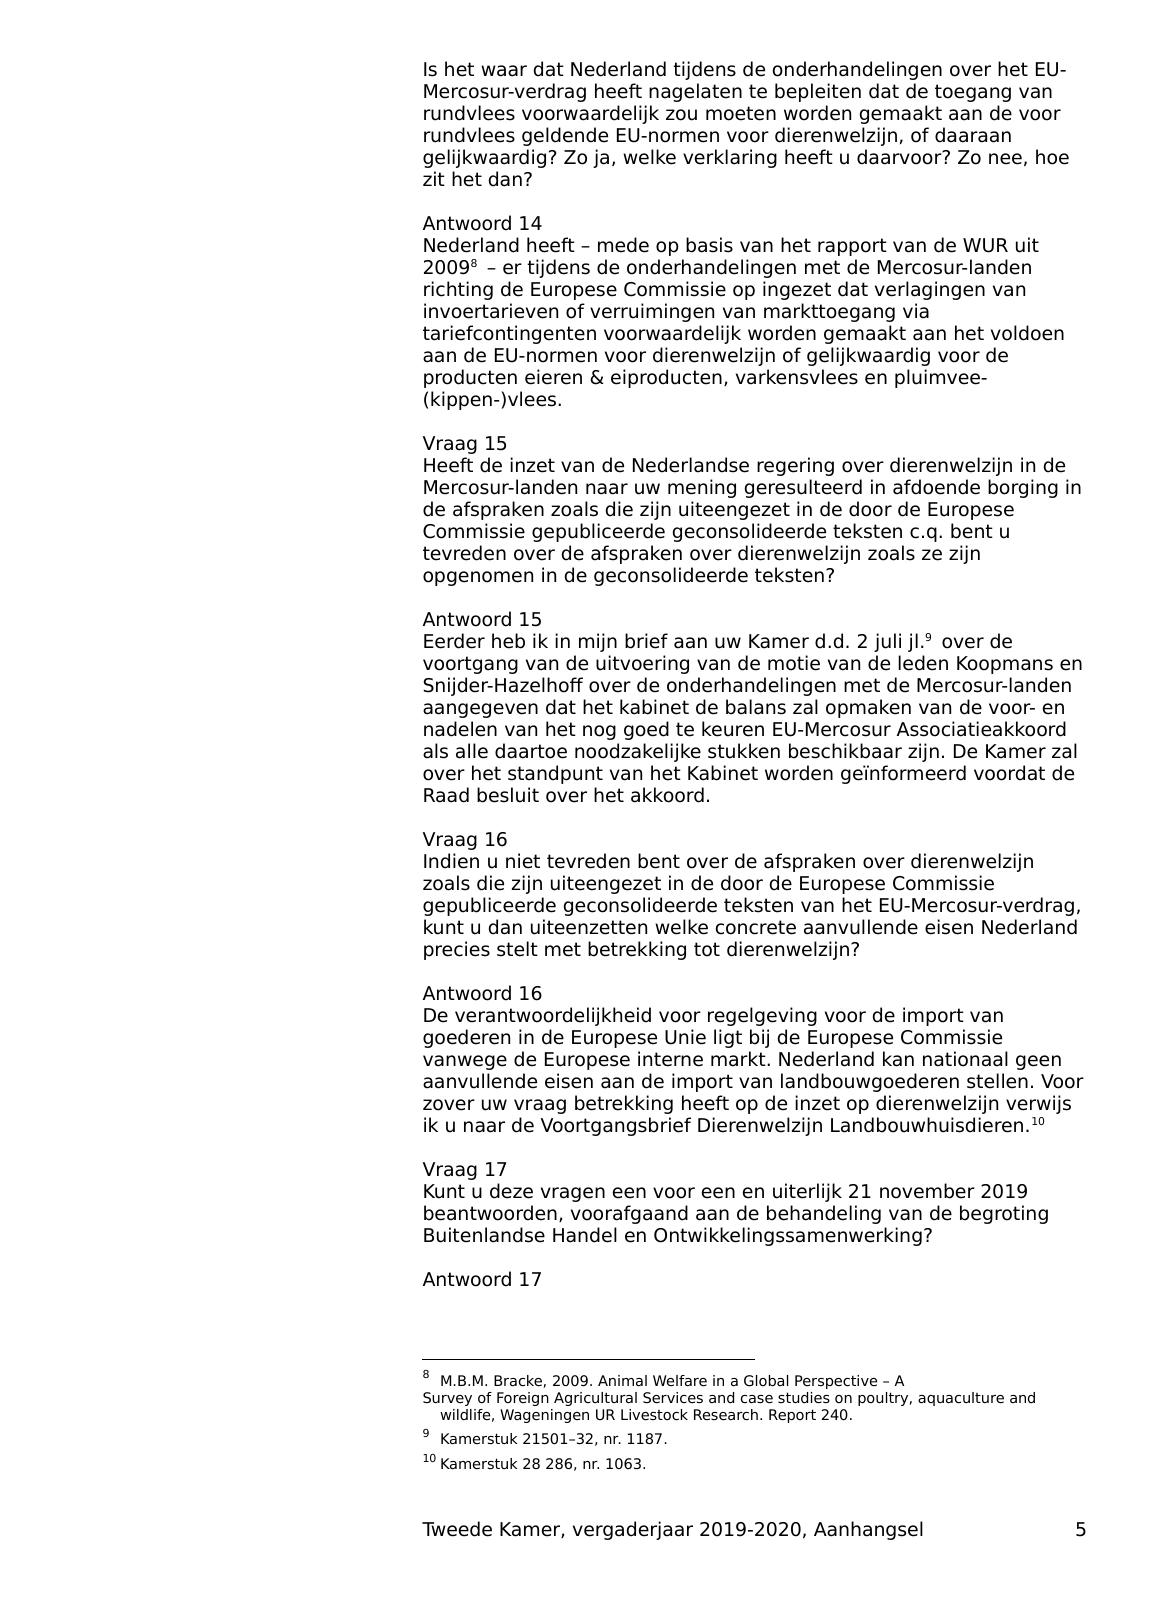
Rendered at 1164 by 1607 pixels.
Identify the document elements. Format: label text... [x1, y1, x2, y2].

text Indien u niet tevreden bent over de afspraken over dierenwelzijn zoals die zijn uiteengezet in de door de Europese Commissie gepubliceerde geconsolideerde teksten van het EU-Mercosur-verdrag, kunt u dan uiteenzetten welke concrete aanvullende eisen Nederland precies stelt met betrekking tot dierenwelzijn? [422, 851, 1087, 961]
text Nederland heeft – mede op basis van het rapport van de WUR uit 2009 – er tijdens de onderhandelingen met de Mercosur-landen richting de Europese Commissie op ingezet dat verlagingen van invoertarieven of verruimingen van markttoegang via tariefcontingenten voorwaardelijk worden gemaakt aan het voldoen aan de EU-normen voor dierenwelzijn of gelijkwaardig voor de producten eieren & eiproducten, varkensvlees en pluimvee-(kippen-)vlees. [422, 235, 1087, 411]
text Kunt u deze vragen een voor een en uiterlijk 21 november 2019 beantwoorden, voorafgaand aan de behandeling van de begroting Buitenlandse Handel en Ontwikkelingssamenwerking? [422, 1181, 1087, 1247]
text Antwoord 14 [422, 213, 1087, 235]
text Eerder heb ik in mijn brief aan uw Kamer d.d. 2 juli jl. over de voortgang van de uitvoering van de motie van de leden Koopmans en Snijder-Hazelhoff over de onderhandelingen met de Mercosur-landen aangegeven dat het kabinet de balans zal opmaken van de voor- en nadelen van het nog goed te keuren EU-Mercosur Associatieakkoord als alle daartoe noodzakelijke stukken beschikbaar zijn. De Kamer zal over het standpunt van het Kabinet worden geïnformeerd voordat de Raad besluit over het akkoord. [422, 631, 1087, 807]
text Antwoord 15 [422, 609, 1087, 631]
text Antwoord 16 [422, 983, 1087, 1005]
text Antwoord 17 [422, 1269, 1087, 1291]
text Kamerstuk 21501–32, nr. 1187. [422, 1427, 1087, 1449]
text Kamerstuk 28 286, nr. 1063. [422, 1452, 1087, 1474]
text Vraag 16 [422, 829, 1087, 851]
text Heeft de inzet van de Nederlandse regering over dierenwelzijn in de Mercosur-landen naar uw mening geresulteerd in afdoende borging in de afspraken zoals die zijn uiteengezet in de door de Europese Commissie gepubliceerde geconsolideerde teksten c.q. bent u tevreden over de afspraken over dierenwelzijn zoals ze zijn opgenomen in de geconsolideerde teksten? [422, 455, 1087, 587]
text De verantwoordelijkheid voor regelgeving voor de import van goederen in de Europese Unie ligt bij de Europese Commissie vanwege de Europese interne markt. Nederland kan nationaal geen aanvullende eisen aan de import van landbouwgoederen stellen. Voor zover uw vraag betrekking heeft op de inzet op dierenwelzijn verwijs ik u naar de Voortgangsbrief Dierenwelzijn Landbouwhuisdieren. [422, 1005, 1087, 1137]
text Vraag 15 [422, 433, 1087, 455]
text Vraag 17 [422, 1159, 1087, 1181]
text Is het waar dat Nederland tijdens de onderhandelingen over het EU-Mercosur-verdrag heeft nagelaten te bepleiten dat de toegang van rundvlees voorwaardelijk zou moeten worden gemaakt aan de voor rundvlees geldende EU-normen voor dierenwelzijn, of daaraan gelijkwaardig? Zo ja, welke verklaring heeft u daarvoor? Zo nee, hoe zit het dan? [422, 59, 1087, 191]
text M.B.M. Bracke, 2009. Animal Welfare in a Global Perspective – A [422, 1368, 1087, 1391]
text Survey of Foreign Agricultural Services and case studies on poultry, aquaculture and wildlife, Wageningen UR Livestock Research. Report 240. [422, 1391, 1087, 1424]
